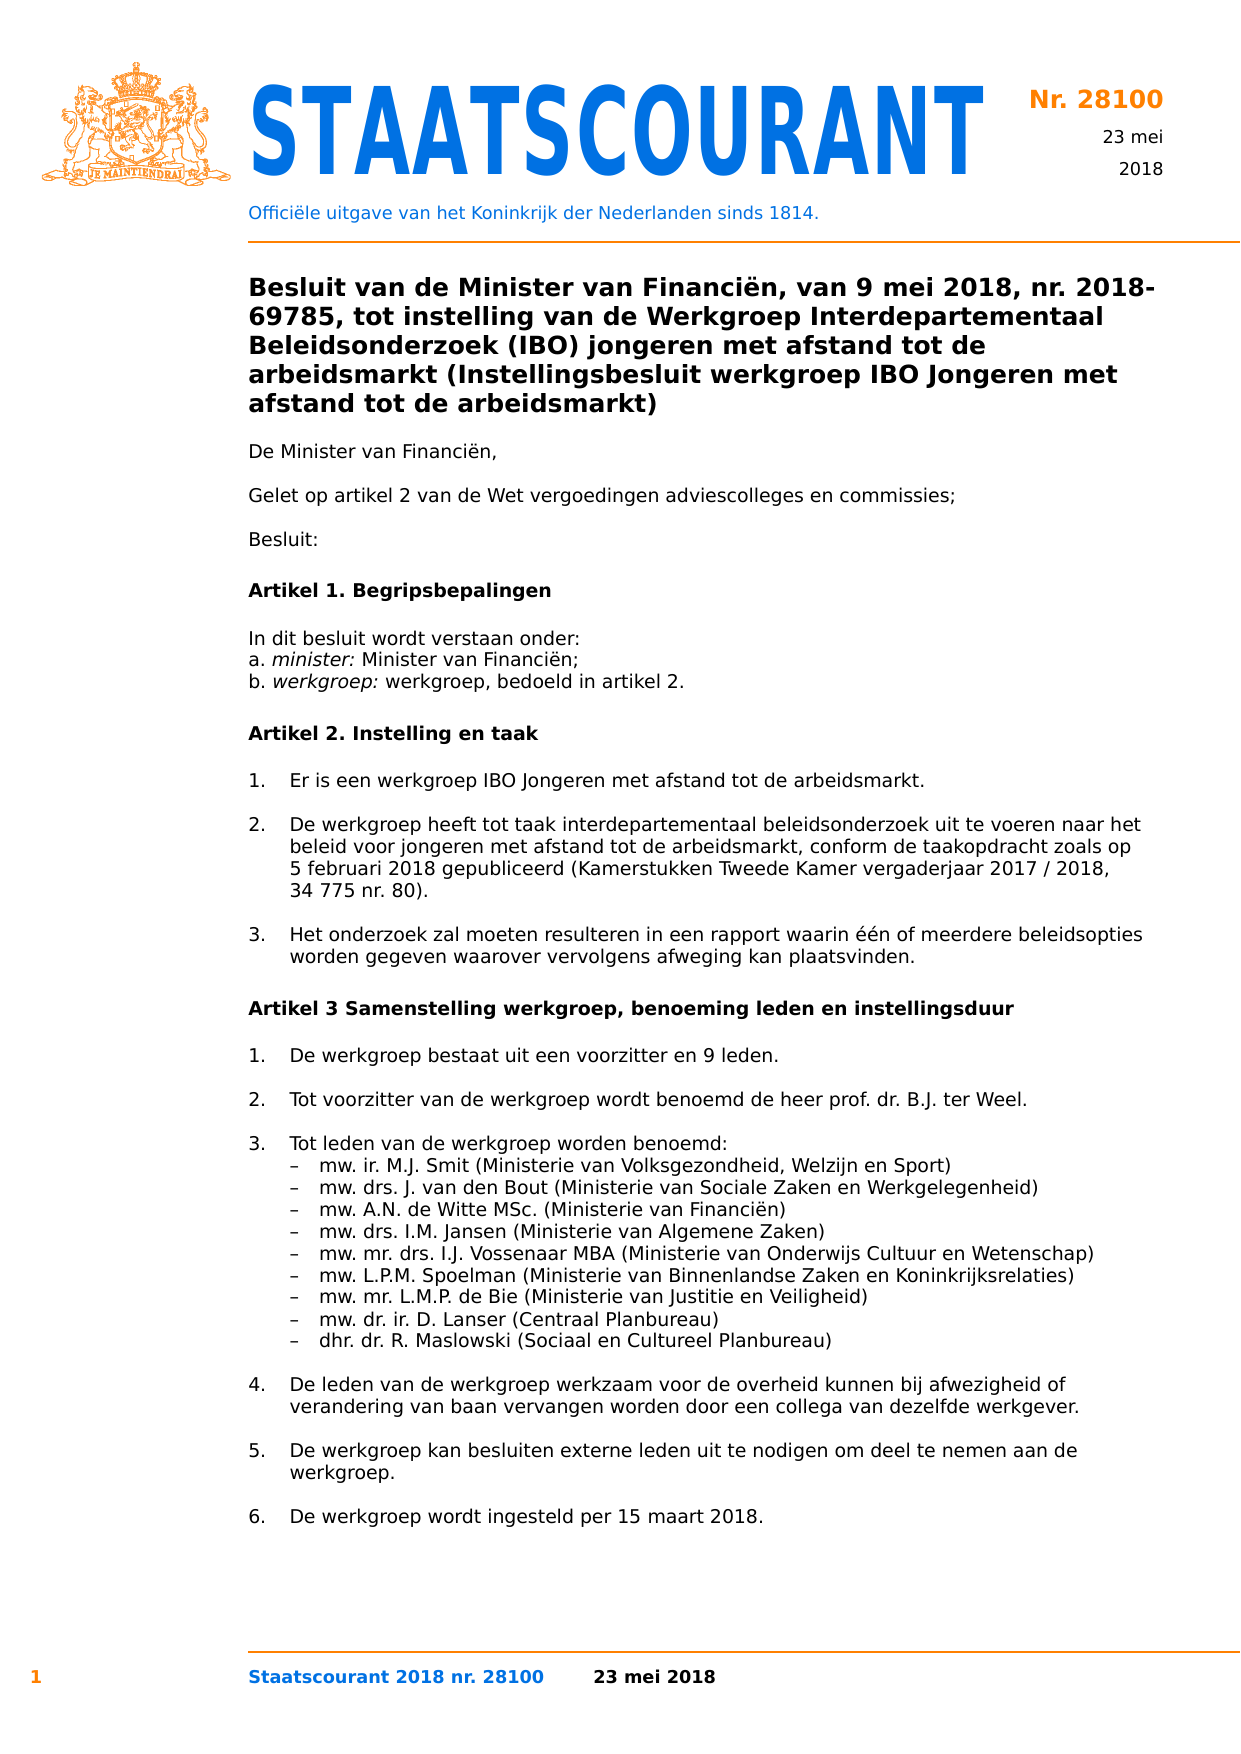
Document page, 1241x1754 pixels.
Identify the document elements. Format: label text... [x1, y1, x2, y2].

subtitle Artikel 2. Instelling en taak [248, 723, 1163, 745]
text – mw. mr. drs. I.J. Vossenaar MBA (Ministerie van Onderwijs Cultuur en Wetenschap) [289, 1242, 1163, 1264]
text Gelet op artikel 2 van de Wet vergoedingen adviescolleges en commissies; [248, 484, 1163, 507]
text De Minister van Financiën, [248, 441, 1163, 463]
text – mw. ir. M.J. Smit (Ministerie van Volksgezondheid, Welzijn en Sport) [289, 1154, 1163, 1177]
text – mw. drs. J. van den Bout (Ministerie van Sociale Zaken en Werkgelegenheid) [289, 1177, 1163, 1198]
picture [41, 62, 231, 186]
text – mw. dr. ir. D. Lanser (Centraal Planbureau) [289, 1308, 1163, 1330]
text 1. Er is een werkgroep IBO Jongeren met afstand tot de arbeidsmarkt. [248, 770, 1163, 792]
text 5. De werkgroep kan besluiten externe leden uit te nodigen om deel te nemen aan de werkgroep. [248, 1440, 1163, 1484]
table_cell 2018 [998, 153, 1240, 203]
subtitle Artikel 3 Samenstelling werkgroep, benoeming leden en instellingsduur [248, 998, 1163, 1020]
table_header STAATSCOURANT [248, 62, 998, 203]
table_header [25, 62, 248, 241]
text 4. De leden van de werkgroep werkzaam voor de overheid kunnen bij afwezigheid of verandering van baan vervangen worden door een collega van dezelfde werkgever. [248, 1374, 1163, 1418]
text a. minister: Minister van Financiën; [248, 649, 1163, 671]
subtitle Besluit van de Minister van Financiën, van 9 mei 2018, nr. 2018-69785, tot instelling van de Werkgroep Interdepartementaal Beleidsonderzoek (IBO) jongeren met afstand tot de arbeidsmarkt (Instellingsbesluit werkgroep IBO Jongeren met afstand tot de arbeidsmarkt) [248, 273, 1163, 419]
text – dhr. dr. R. Maslowski (Sociaal en Cultureel Planbureau) [289, 1330, 1163, 1352]
text 3. Het onderzoek zal moeten resulteren in een rapport waarin één of meerdere beleidsopties worden gegeven waarover vervolgens afweging kan plaatsvinden. [248, 924, 1163, 968]
table_cell 23 mei [998, 121, 1240, 153]
text 3. Tot leden van de werkgroep worden benoemd: [248, 1133, 1163, 1154]
text – mw. L.P.M. Spoelman (Ministerie van Binnenlandse Zaken en Koninkrijksrelaties) [289, 1264, 1163, 1286]
text 2. De werkgroep heeft tot taak interdepartementaal beleidsonderzoek uit te voeren naar het beleid voor jongeren met afstand tot de arbeidsmarkt, conform de taakopdracht zoals op 5 februari 2018 gepubliceerd (Kamerstukken Tweede Kamer vergaderjaar 2017 / 2018, 34 775 nr. 80). [248, 814, 1163, 902]
text 1. De werkgroep bestaat uit een voorzitter en 9 leden. [248, 1045, 1163, 1067]
table_header Nr. 28100 [998, 62, 1240, 121]
text 2. Tot voorzitter van de werkgroep wordt benoemd de heer prof. dr. B.J. ter Weel. [248, 1089, 1163, 1111]
text – mw. A.N. de Witte MSc. (Ministerie van Financiën) [289, 1198, 1163, 1221]
text In dit besluit wordt verstaan onder: [248, 627, 1163, 649]
text 6. De werkgroep wordt ingesteld per 15 maart 2018. [248, 1506, 1163, 1528]
text b. werkgroep: werkgroep, bedoeld in artikel 2. [248, 671, 1163, 693]
text – mw. drs. I.M. Jansen (Ministerie van Algemene Zaken) [289, 1221, 1163, 1242]
text – mw. mr. L.M.P. de Bie (Ministerie van Justitie en Veiligheid) [289, 1286, 1163, 1308]
subtitle Artikel 1. Begripsbepalingen [248, 580, 1163, 602]
table_cell Officiële uitgave van het Koninkrijk der Nederlanden sinds 1814. [248, 203, 1240, 241]
text Besluit: [248, 528, 1163, 550]
